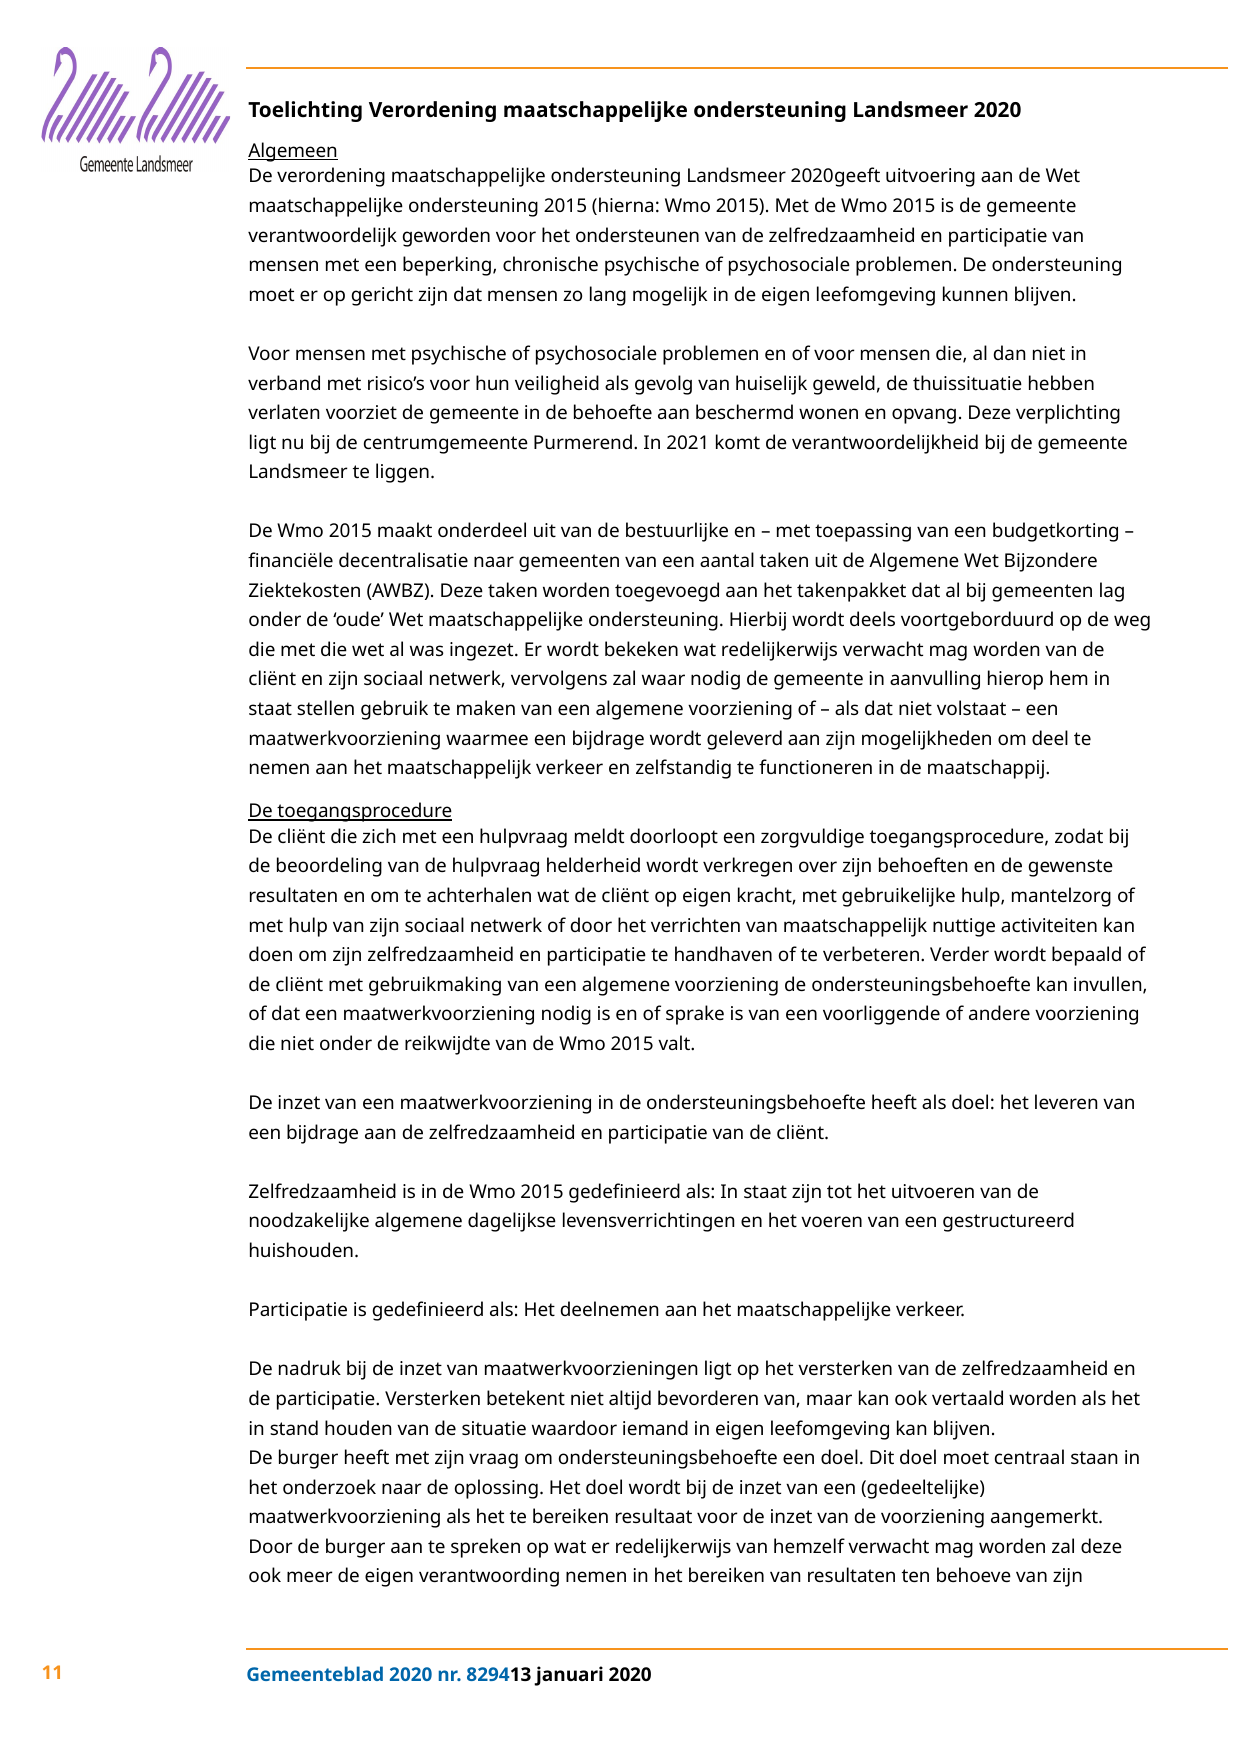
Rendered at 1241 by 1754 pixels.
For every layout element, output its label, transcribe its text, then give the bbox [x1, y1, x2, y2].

text De cliënt die zich met een hulpvraag meldt doorloopt een zorgvuldige toegangsprocedure, zodat bij de beoordeling van de hulpvraag helderheid wordt verkregen over zijn behoeften en de gewenste resultaten en om te achterhalen wat de cliënt op eigen kracht, met gebruikelijke hulp, mantelzorg of met hulp van zijn sociaal netwerk of door het verrichten van maatschappelijk nuttige activiteiten kan doen om zijn zelfredzaamheid en participatie te handhaven of te verbeteren. Verder wordt bepaald of de cliënt met gebruikmaking van een algemene voorziening de ondersteuningsbehoefte kan invullen, of dat een maatwerkvoorziening nodig is en of sprake is van een voorliggende of andere voorziening die niet onder de reikwijdte van de Wmo 2015 valt. [248, 823, 1152, 1056]
text Door de burger aan te spreken op wat er redelijkerwijs van hemzelf verwacht mag worden zal deze ook meer de eigen verantwoording nemen in het bereiken van resultaten ten behoeve van zijn [248, 1533, 1152, 1588]
text De nadruk bij de inzet van maatwerkvoorzieningen ligt op het versterken van de zelfredzaamheid en de participatie. Versterken betekent niet altijd bevorderen van, maar kan ook vertaald worden als het in stand houden van de situatie waardoor iemand in eigen leefomgeving kan blijven. [248, 1356, 1152, 1441]
text Toelichting Verordening maatschappelijke ondersteuning Landsmeer 2020 [248, 95, 1152, 123]
picture [41, 47, 231, 172]
text De inzet van een maatwerkvoorziening in de ondersteuningsbehoefte heeft als doel: het leveren van een bijdrage aan de zelfredzaamheid en participatie van de cliënt. [248, 1089, 1152, 1145]
text Zelfredzaamheid is in de Wmo 2015 gedefinieerd als: In staat zijn tot het uitvoeren van de noodzakelijke algemene dagelijkse levensverrichtingen en het voeren van een gestructureerd huishouden. [248, 1178, 1152, 1263]
text De toegangsprocedure [248, 797, 1152, 823]
text De burger heeft met zijn vraag om ondersteuningsbehoefte een doel. Dit doel moet centraal staan in het onderzoek naar de oplossing. Het doel wordt bij de inzet van een (gedeeltelijke) maatwerkvoorziening als het te bereiken resultaat voor de inzet van de voorziening aangemerkt. [248, 1444, 1152, 1529]
text Participatie is gedefinieerd als: Het deelnemen aan het maatschappelijke verkeer. [248, 1296, 1152, 1322]
text Algemeen [248, 137, 1152, 163]
text Voor mensen met psychische of psychosociale problemen en of voor mensen die, al dan niet in verband met risico’s voor hun veiligheid als gevolg van huiselijk geweld, de thuissituatie hebben verlaten voorziet de gemeente in de behoefte aan beschermd wonen en opvang. Deze verplichting ligt nu bij de centrumgemeente Purmerend. In 2021 komt de verantwoordelijkheid bij de gemeente Landsmeer te liggen. [248, 340, 1152, 484]
text De verordening maatschappelijke ondersteuning Landsmeer 2020geeft uitvoering aan de Wet maatschappelijke ondersteuning 2015 (hierna: Wmo 2015). Met de Wmo 2015 is de gemeente verantwoordelijk geworden voor het ondersteunen van de zelfredzaamheid en participatie van mensen met een beperking, chronische psychische of psychosociale problemen. De ondersteuning moet er op gericht zijn dat mensen zo lang mogelijk in de eigen leefomgeving kunnen blijven. [248, 163, 1152, 307]
text De Wmo 2015 maakt onderdeel uit van de bestuurlijke en – met toepassing van een budgetkorting – financiële decentralisatie naar gemeenten van een aantal taken uit de Algemene Wet Bijzondere Ziektekosten (AWBZ). Deze taken worden toegevoegd aan het takenpakket dat al bij gemeenten lag onder de ‘oude’ Wet maatschappelijke ondersteuning. Hierbij wordt deels voortgeborduurd op de weg die met die wet al was ingezet. Er wordt bekeken wat redelijkerwijs verwacht mag worden van de cliënt en zijn sociaal netwerk, vervolgens zal waar nodig de gemeente in aanvulling hierop hem in staat stellen gebruik te maken van een algemene voorziening of – als dat niet volstaat – een maatwerkvoorziening waarmee een bijdrage wordt geleverd aan zijn mogelijkheden om deel te nemen aan het maatschappelijk verkeer en zelfstandig te functioneren in de maatschappij. [248, 518, 1152, 780]
